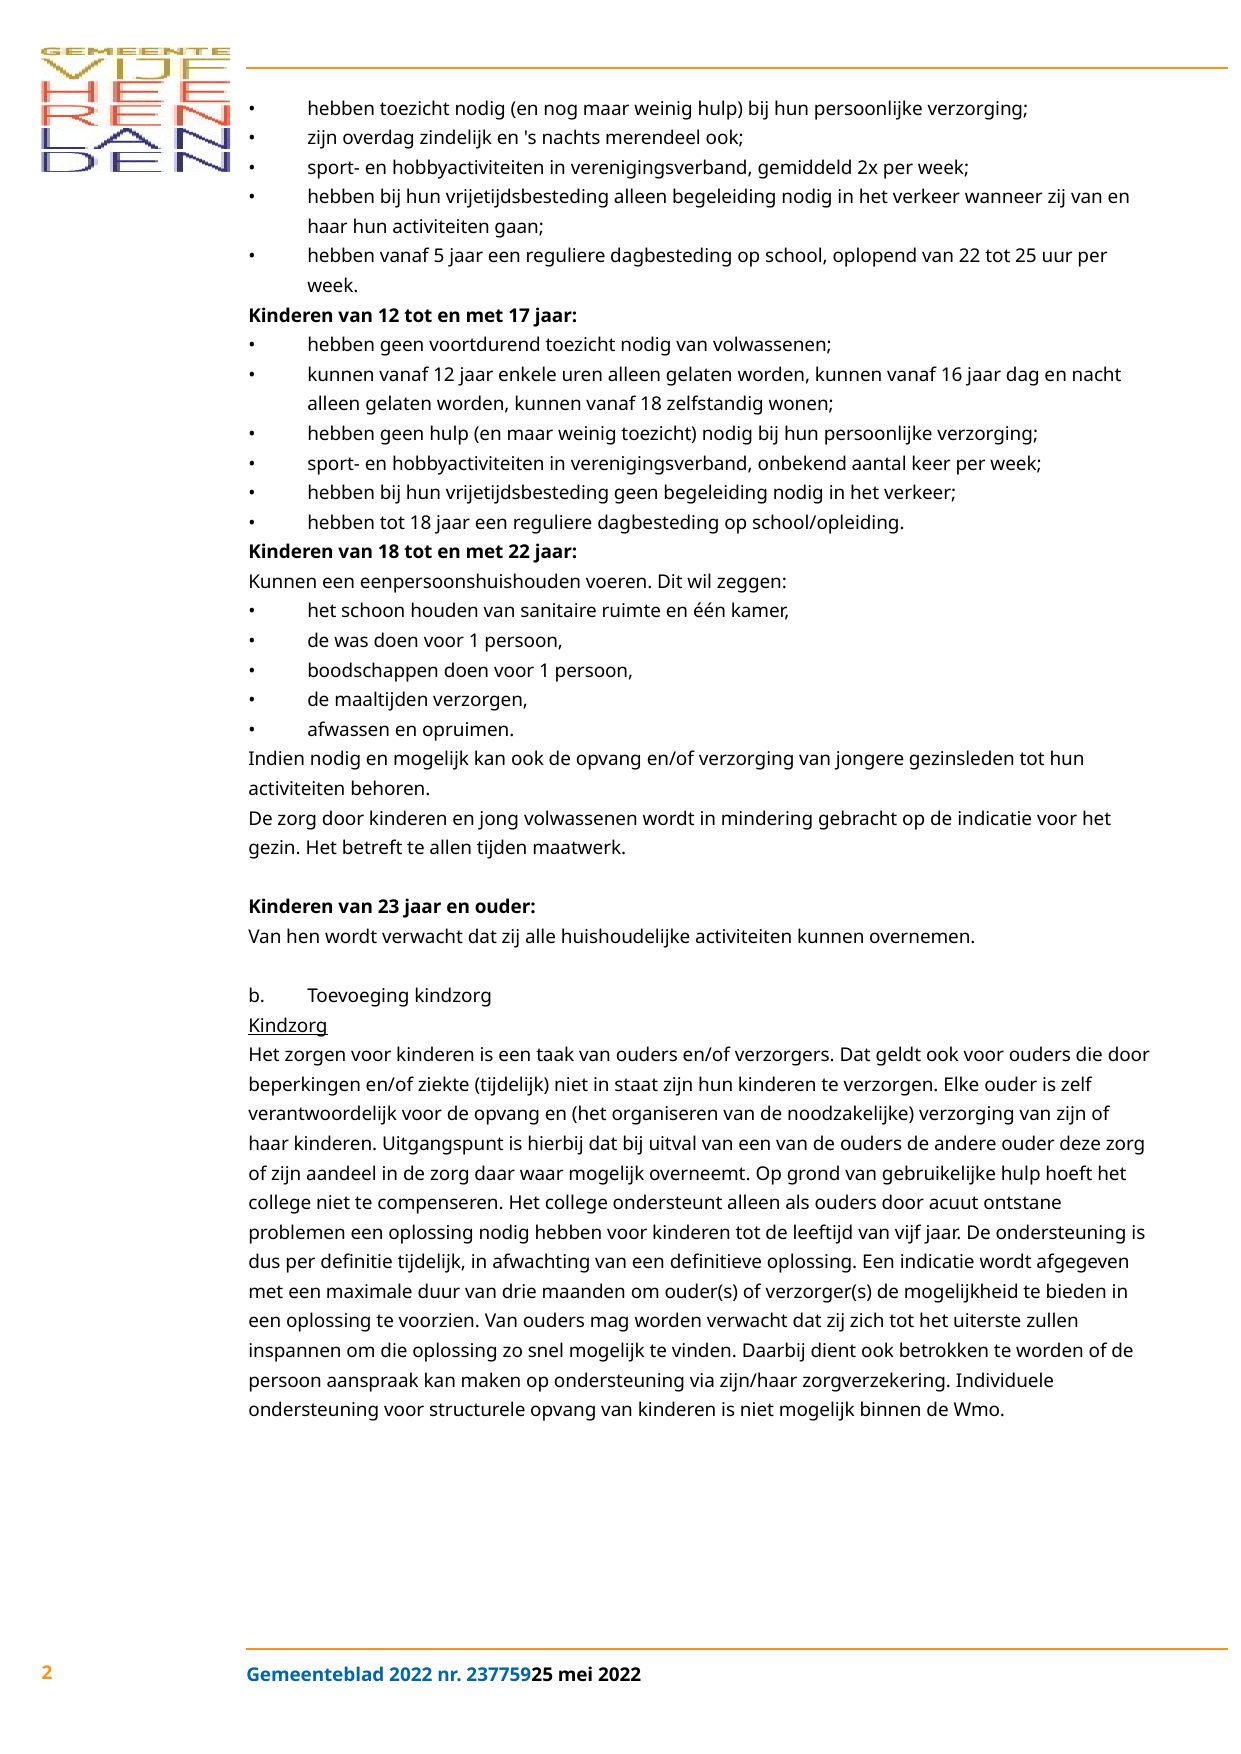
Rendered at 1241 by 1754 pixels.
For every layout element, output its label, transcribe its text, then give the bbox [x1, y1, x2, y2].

list hebben geen hulp (en maar weinig toezicht) nodig bij hun persoonlijke verzorging; [248, 420, 1152, 446]
text Kindzorg [248, 1012, 1152, 1038]
list hebben bij hun vrijetijdsbesteding alleen begeleiding nodig in het verkeer wanneer zij van en haar hun activiteiten gaan; [248, 183, 1152, 239]
list sport- en hobbyactiviteiten in verenigingsverband, gemiddeld 2x per week; [248, 154, 1152, 180]
list het schoon houden van sanitaire ruimte en één kamer, [248, 598, 1152, 623]
list zijn overdag zindelijk en 's nachts merendeel ook; [248, 124, 1152, 150]
list de maaltijden verzorgen, [248, 686, 1152, 712]
text Van hen wordt verwacht dat zij alle huishoudelijke activiteiten kunnen overnemen. [248, 923, 1152, 949]
list boodschappen doen voor 1 persoon, [248, 657, 1152, 683]
list Toevoeging kindzorg [248, 982, 1152, 1008]
text Kinderen van 23 jaar en ouder: [248, 893, 1152, 919]
list afwassen en opruimen. [248, 716, 1152, 742]
list hebben toezicht nodig (en nog maar weinig hulp) bij hun persoonlijke verzorging; [248, 95, 1152, 121]
list hebben geen voortdurend toezicht nodig van volwassenen; [248, 331, 1152, 357]
list de was doen voor 1 persoon, [248, 627, 1152, 653]
text Indien nodig en mogelijk kan ook de opvang en/of verzorging van jongere gezinsleden tot hun activiteiten behoren. [248, 746, 1152, 801]
text Kinderen van 18 tot en met 22 jaar: [248, 538, 1152, 564]
text Het zorgen voor kinderen is een taak van ouders en/of verzorgers. Dat geldt ook voor ouders die door beperkingen en/of ziekte (tijdelijk) niet in staat zijn hun kinderen te verzorgen. Elke ouder is zelf verantwoordelijk voor de opvang en (het organiseren van de noodzakelijke) verzorging van zijn of haar kinderen. Uitgangspunt is hierbij dat bij uitval van een van de ouders de andere ouder deze zorg of zijn aandeel in de zorg daar waar mogelijk overneemt. Op grond van gebruikelijke hulp hoeft het college niet te compenseren. Het college ondersteunt alleen als ouders door acuut ontstane problemen een oplossing nodig hebben voor kinderen tot de leeftijd van vijf jaar. De ondersteuning is dus per definitie tijdelijk, in afwachting van een definitieve oplossing. Een indicatie wordt afgegeven met een maximale duur van drie maanden om ouder(s) of verzorger(s) de mogelijkheid te bieden in een oplossing te voorzien. Van ouders mag worden verwacht dat zij zich tot het uiterste zullen inspannen om die oplossing zo snel mogelijk te vinden. Daarbij dient ook betrokken te worden of de persoon aanspraak kan maken op ondersteuning via zijn/haar zorgverzekering. Individuele ondersteuning voor structurele opvang van kinderen is niet mogelijk binnen de Wmo. [248, 1041, 1152, 1422]
picture [41, 47, 231, 172]
list sport- en hobbyactiviteiten in verenigingsverband, onbekend aantal keer per week; [248, 450, 1152, 476]
text Kinderen van 12 tot en met 17 jaar: [248, 302, 1152, 328]
list hebben bij hun vrijetijdsbesteding geen begeleiding nodig in het verkeer; [248, 479, 1152, 505]
list hebben vanaf 5 jaar een reguliere dagbesteding op school, oplopend van 22 tot 25 uur per week. [248, 243, 1152, 298]
list kunnen vanaf 12 jaar enkele uren alleen gelaten worden, kunnen vanaf 16 jaar dag en nacht alleen gelaten worden, kunnen vanaf 18 zelfstandig wonen; [248, 361, 1152, 416]
text Kunnen een eenpersoonshuishouden voeren. Dit wil zeggen: [248, 568, 1152, 594]
text De zorg door kinderen en jong volwassenen wordt in mindering gebracht op de indicatie voor het gezin. Het betreft te allen tijden maatwerk. [248, 805, 1152, 860]
list hebben tot 18 jaar een reguliere dagbesteding op school/opleiding. [248, 509, 1152, 535]
